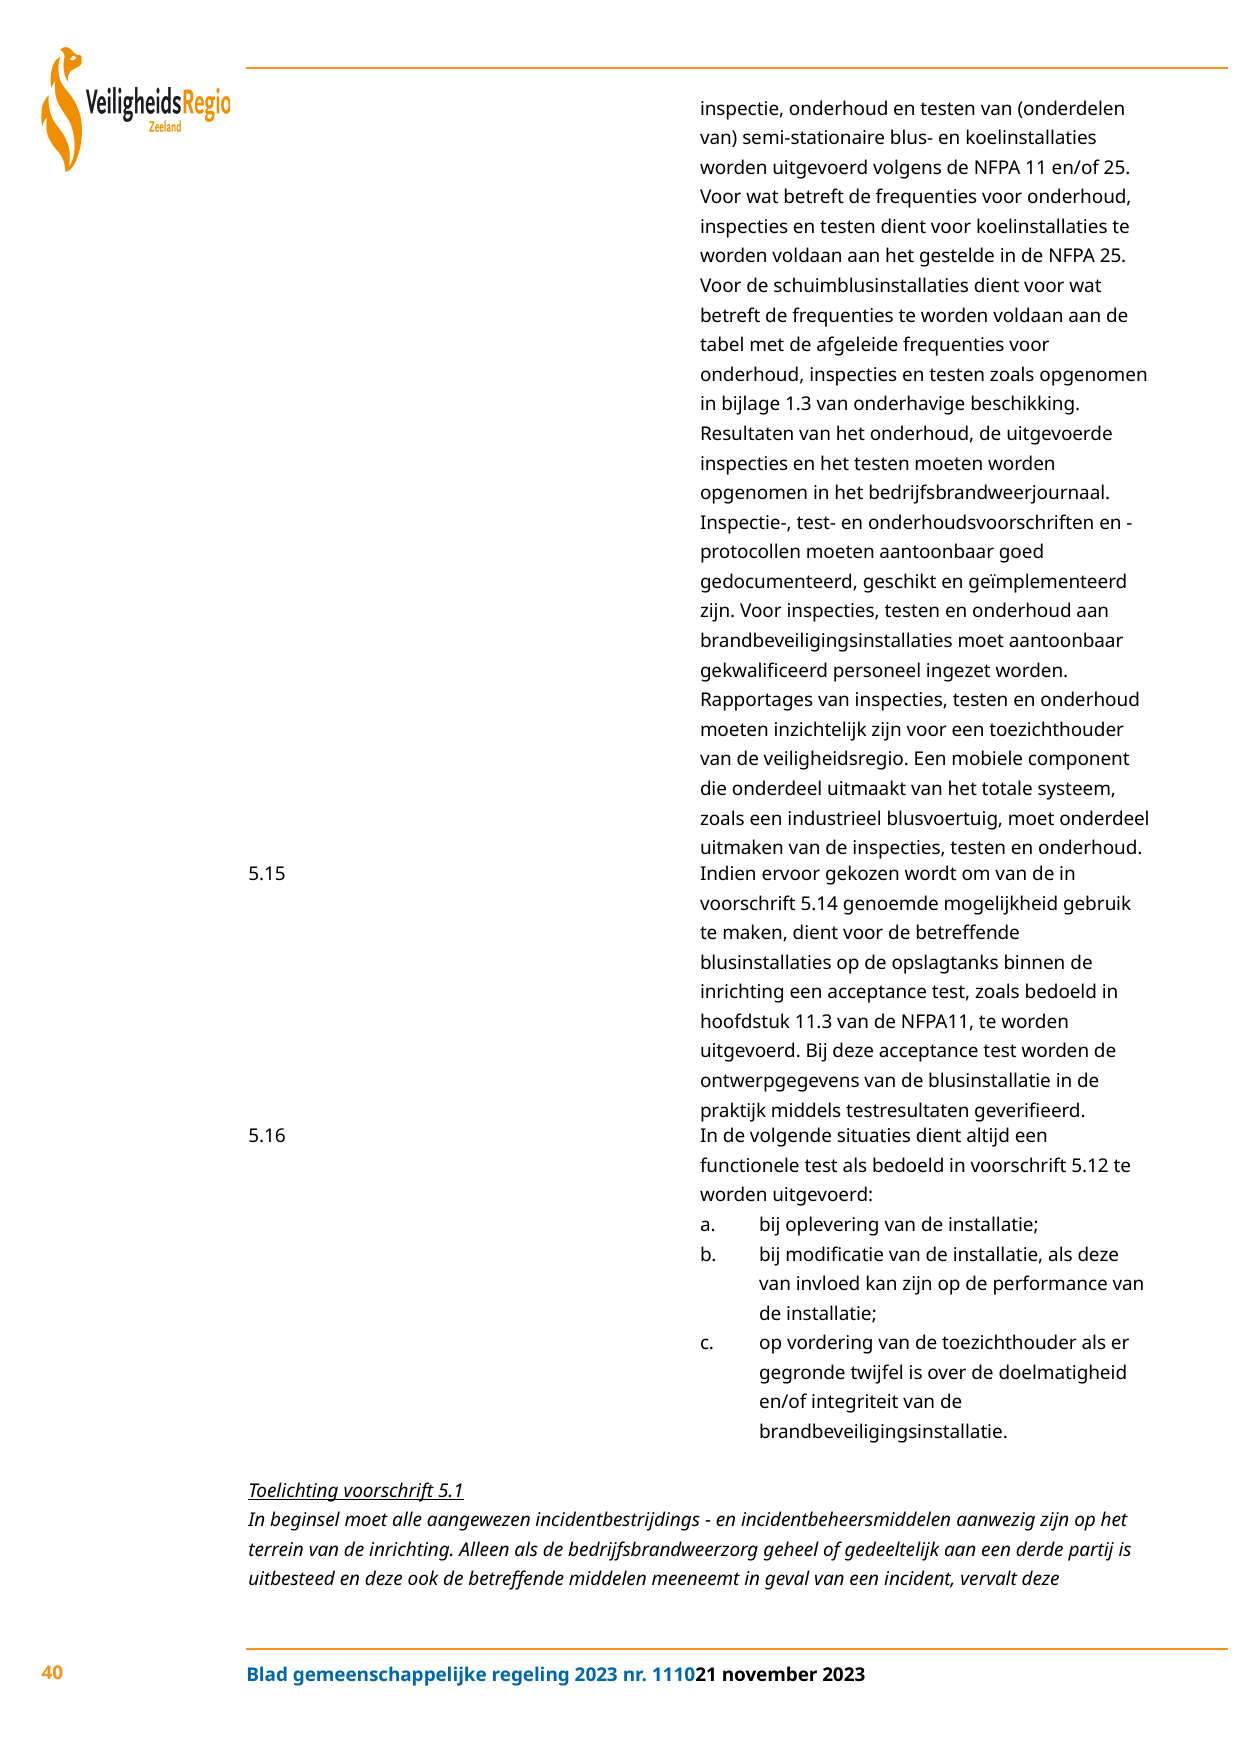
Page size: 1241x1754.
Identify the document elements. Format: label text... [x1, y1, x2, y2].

text In beginsel moet alle aangewezen incidentbestrijdings - en incidentbeheersmiddelen aanwezig zijn op het terrein van de inrichting. Alleen als de bedrijfsbrandweerzorg geheel of gedeeltelijk aan een derde partij is uitbesteed en deze ook de betreffende middelen meeneemt in geval van een incident, vervalt deze [248, 1506, 1152, 1591]
table_cell inspectie, onderhoud en testen van (onderdelen van) semi-stationaire blus- en koelinstallaties worden uitgevoerd volgens de NFPA 11 en/of 25. Voor wat betreft de frequenties voor onderhoud, inspecties en testen dient voor koelinstallaties te worden voldaan aan het gestelde in de NFPA 25. Voor de schuimblusinstallaties dient voor wat betreft de frequenties te worden voldaan aan de tabel met de afgeleide frequenties voor onderhoud, inspecties en testen zoals opgenomen in bijlage 1.3 van onderhavige beschikking. Resultaten van het onderhoud, de uitgevoerde inspecties en het testen moeten worden opgenomen in het bedrijfsbrandweerjournaal. Inspectie-, test- en onderhoudsvoorschriften en -protocollen moeten aantoonbaar goed gedocumenteerd, geschikt en geïmplementeerd zijn. Voor inspecties, testen en onderhoud aan brandbeveiligingsinstallaties moet aantoonbaar gekwalificeerd personeel ingezet worden. Rapportages van inspecties, testen en onderhoud moeten inzichtelijk zijn voor een toezichthouder van de veiligheidsregio. Een mobiele component die onderdeel uitmaakt van het totale systeem, zoals een industrieel blusvoertuig, moet onderdeel uitmaken van de inspecties, testen en onderhoud. [700, 95, 1152, 860]
text Toelichting voorschrift 5.1 [248, 1477, 1152, 1503]
picture [41, 47, 231, 172]
table_cell Indien ervoor gekozen wordt om van de in voorschrift 5.14 genoemde mogelijkheid gebruik te maken, dient voor de betreffende blusinstallaties op de opslagtanks binnen de inrichting een acceptance test, zoals bedoeld in hoofdstuk 11.3 van de NFPA11, te worden uitgevoerd. Bij deze acceptance test worden de ontwerpgegevens van de blusinstallatie in de praktijk middels testresultaten geverifieerd. [700, 860, 1152, 1122]
table_cell 5.16 [248, 1123, 700, 1444]
table_cell [248, 95, 700, 860]
table_cell 5.15 [248, 860, 700, 1122]
table_cell In de volgende situaties dient altijd een functionele test als bedoeld in voorschrift 5.12 te worden uitgevoerd: bij oplevering van de installatie; bij modificatie van de installatie, als deze van invloed kan zijn op de performance van de installatie; op vordering van de toezichthouder als er gegronde twijfel is over de doelmatigheid en/of integriteit van de brandbeveiligingsinstallatie. [700, 1123, 1152, 1444]
